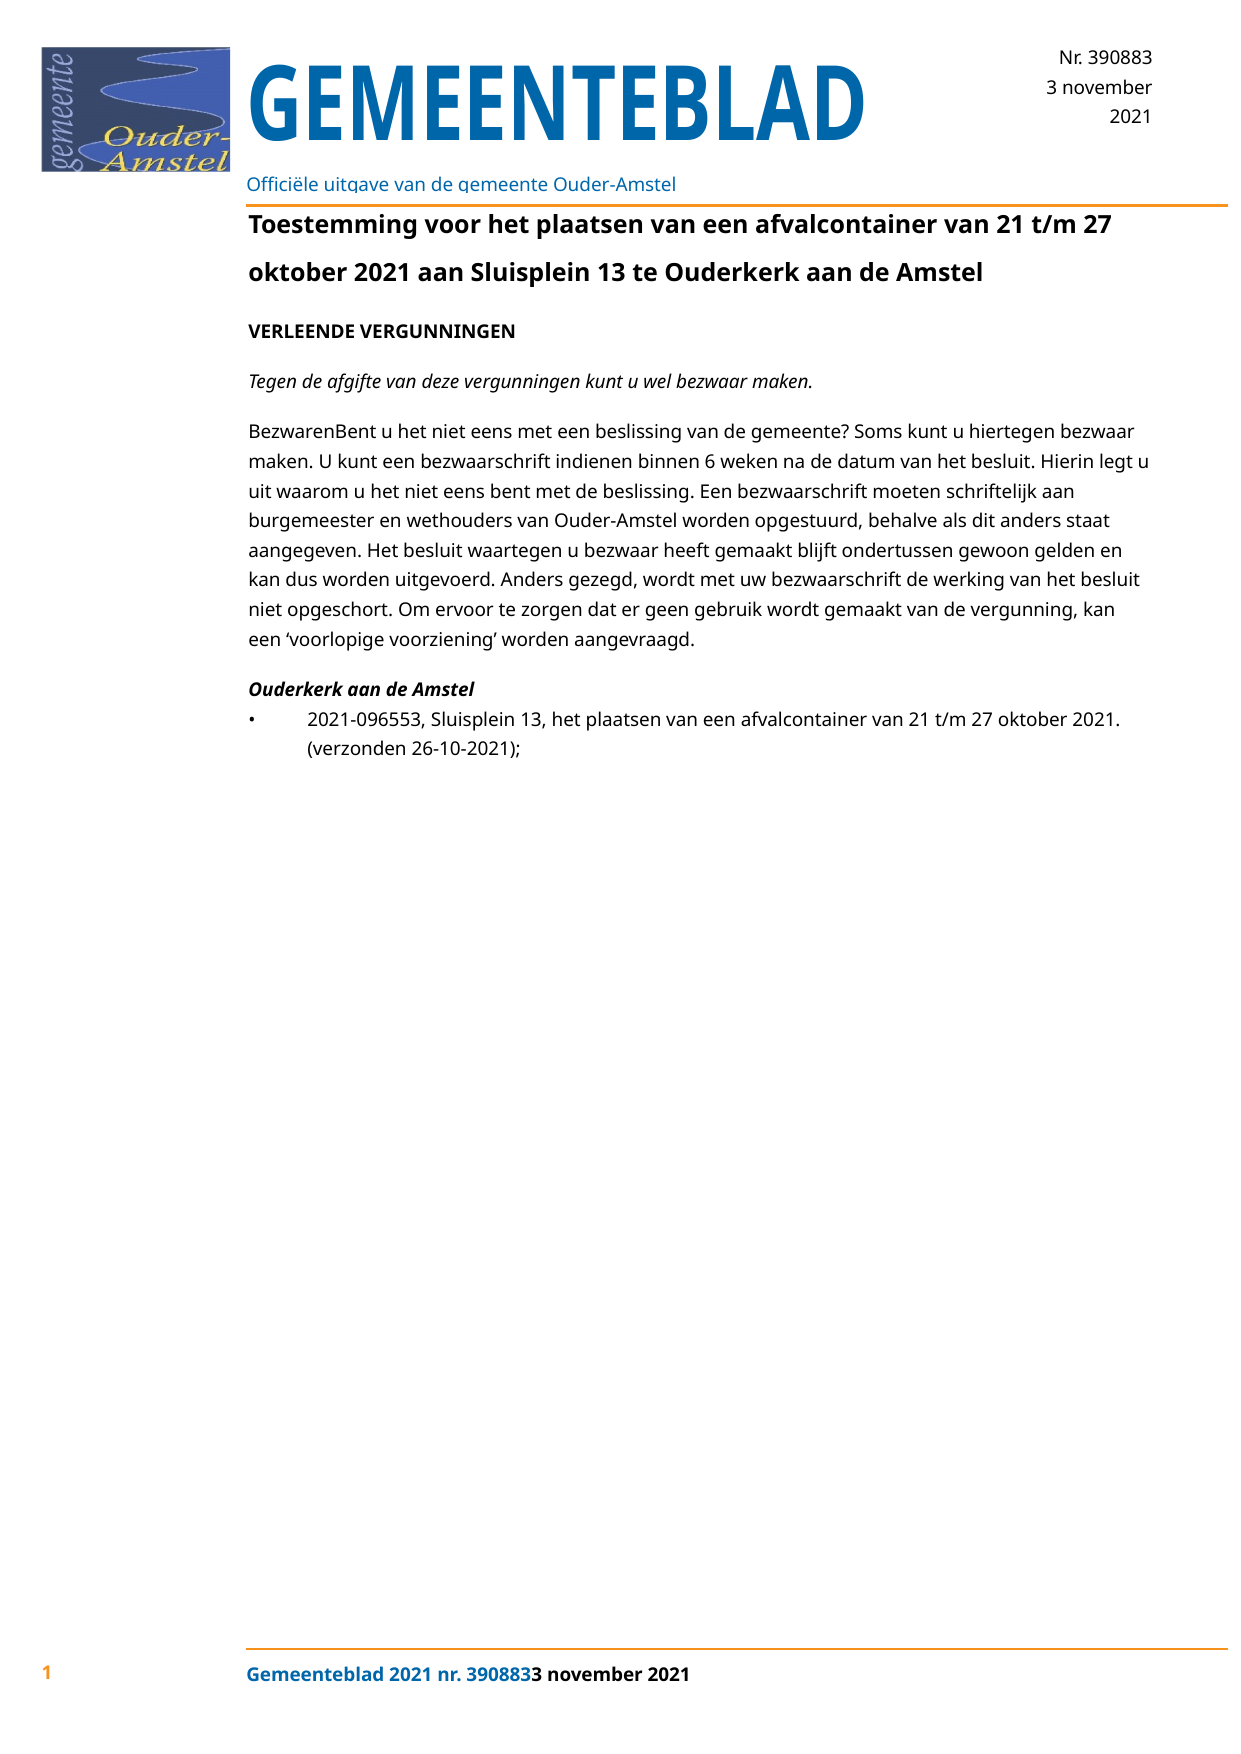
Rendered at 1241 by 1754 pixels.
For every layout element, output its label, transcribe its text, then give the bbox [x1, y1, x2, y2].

text VERLEENDE VERGUNNINGEN [248, 318, 1152, 344]
list 2021-096553, Sluisplein 13, het plaatsen van een afvalcontainer van 21 t/m 27 oktober 2021. (verzonden 26-10-2021); [248, 706, 1152, 761]
text Toestemming voor het plaatsen van een afvalcontainer van 21 t/m 27 oktober 2021 aan Sluisplein 13 te Ouderkerk aan de Amstel [248, 207, 1152, 288]
picture [41, 47, 231, 172]
text BezwarenBent u het niet eens met een beslissing van de gemeente? Soms kunt u hiertegen bezwaar maken. U kunt een bezwaarschrift indienen binnen 6 weken na de datum van het besluit. Hierin legt u uit waarom u het niet eens bent met de beslissing. Een bezwaarschrift moeten schriftelijk aan burgemeester en wethouders van Ouder-Amstel worden opgestuurd, behalve als dit anders staat aangegeven. Het besluit waartegen u bezwaar heeft gemaakt blijft ondertussen gewoon gelden en kan dus worden uitgevoerd. Anders gezegd, wordt met uw bezwaarschrift de werking van het besluit niet opgeschort. Om ervoor te zorgen dat er geen gebruik wordt gemaakt van de vergunning, kan een ‘voorlopige voorziening’ worden aangevraagd. [248, 419, 1152, 652]
text Ouderkerk aan de Amstel [248, 676, 1152, 702]
text Tegen de afgifte van deze vergunningen kunt u wel bezwaar maken. [248, 368, 1152, 394]
